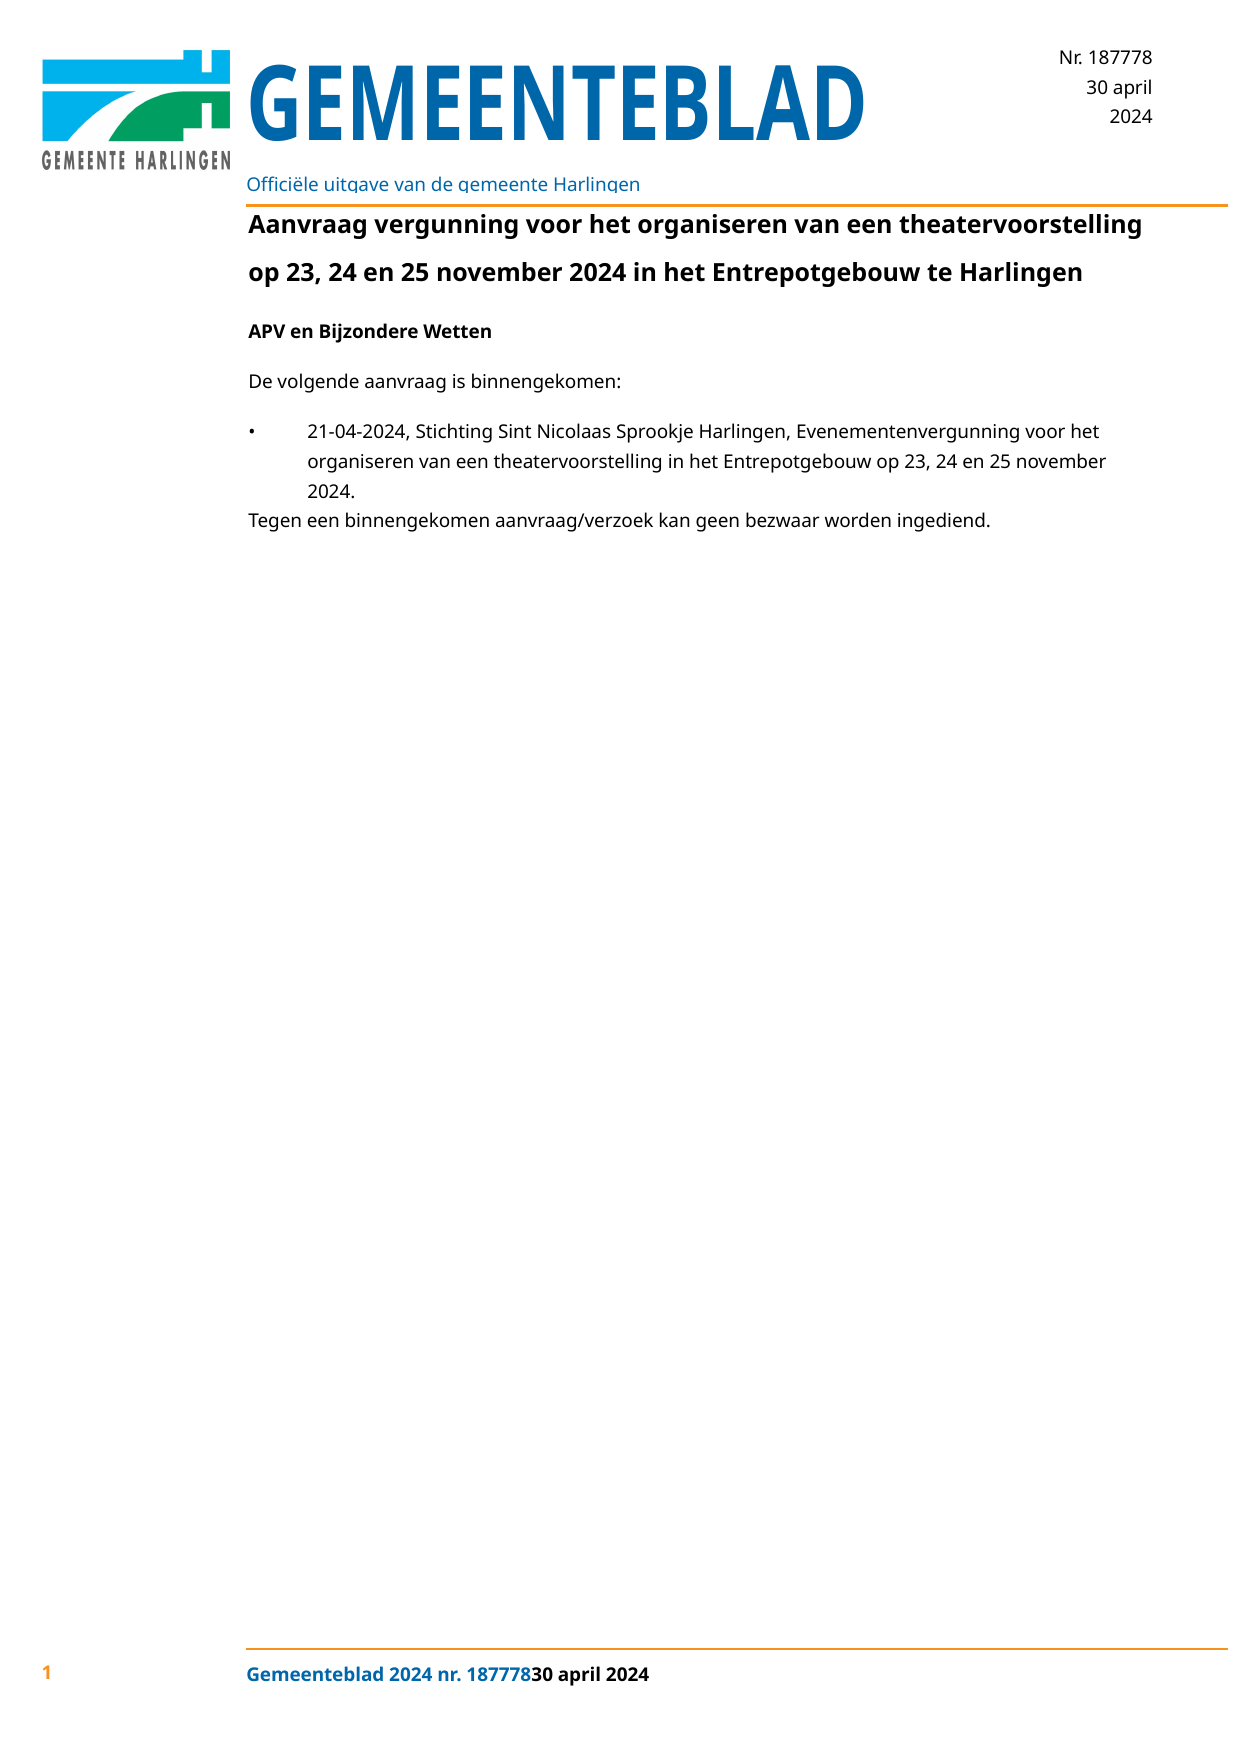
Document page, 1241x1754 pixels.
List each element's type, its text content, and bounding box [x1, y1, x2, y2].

text Tegen een binnengekomen aanvraag/verzoek kan geen bezwaar worden ingediend. [248, 507, 1152, 533]
picture [41, 47, 231, 172]
list 21-04-2024, Stichting Sint Nicolaas Sprookje Harlingen, Evenementenvergunning voor het organiseren van een theatervoorstelling in het Entrepotgebouw op 23, 24 en 25 november 2024. [248, 419, 1152, 504]
text APV en Bijzondere Wetten [248, 318, 1152, 344]
text De volgende aanvraag is binnengekomen: [248, 368, 1152, 394]
text Aanvraag vergunning voor het organiseren van een theatervoorstelling op 23, 24 en 25 november 2024 in het Entrepotgebouw te Harlingen [248, 207, 1152, 288]
